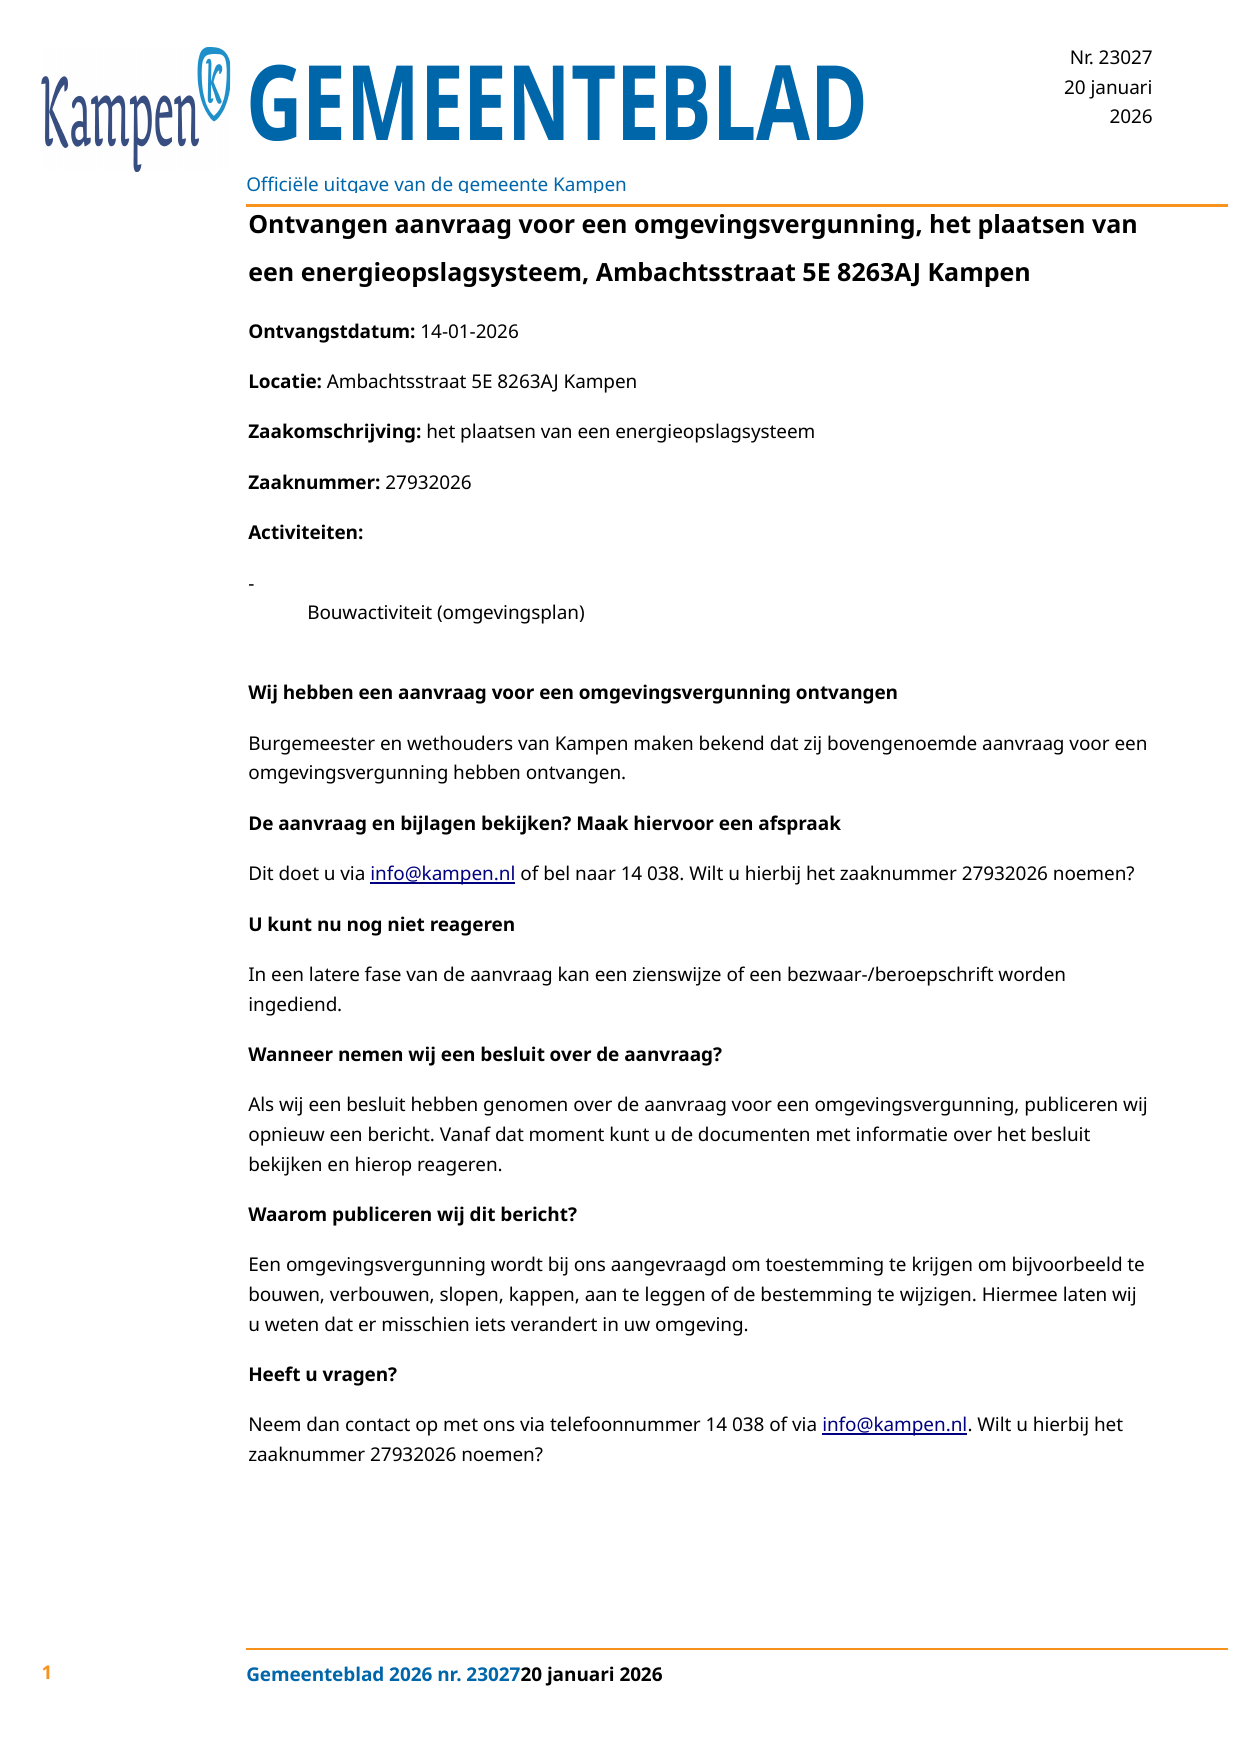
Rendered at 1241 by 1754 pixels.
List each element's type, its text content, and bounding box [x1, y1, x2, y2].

text Heeft u vragen? [248, 1361, 1152, 1387]
text Burgemeester en wethouders van Kampen maken bekend dat zij bovengenoemde aanvraag voor een omgevingsvergunning hebben ontvangen. [248, 730, 1152, 785]
text Wij hebben een aanvraag voor een omgevingsvergunning ontvangen [248, 679, 1152, 705]
list Bouwactiviteit (omgevingsplan) [248, 599, 1152, 625]
text In een latere fase van de aanvraag kan een zienswijze of een bezwaar-/beroepschrift worden ingediend. [248, 961, 1152, 1017]
text Activiteiten: [248, 519, 1152, 545]
text Waarom publiceren wij dit bericht? [248, 1201, 1152, 1227]
text Ontvangen aanvraag voor een omgevingsvergunning, het plaatsen van een energieopslagsysteem, Ambachtsstraat 5E 8263AJ Kampen [248, 207, 1152, 288]
picture [41, 47, 231, 172]
text Zaaknummer: 27932026 [248, 469, 1152, 495]
text De aanvraag en bijlagen bekijken? Maak hiervoor een afspraak [248, 810, 1152, 836]
text Een omgevingsvergunning wordt bij ons aangevraagd om toestemming te krijgen om bijvoorbeeld te bouwen, verbouwen, slopen, kappen, aan te leggen of de bestemming te wijzigen. Hiermee laten wij u weten dat er misschien iets verandert in uw omgeving. [248, 1252, 1152, 1337]
text Dit doet u via info@kampen.nl of bel naar 14 038. Wilt u hierbij het zaaknummer 27932026 noemen? [248, 860, 1152, 886]
text Neem dan contact op met ons via telefoonnummer 14 038 of via info@kampen.nl. Wilt u hierbij het zaaknummer 27932026 noemen? [248, 1412, 1152, 1467]
text Locatie: Ambachtsstraat 5E 8263AJ Kampen [248, 368, 1152, 394]
text U kunt nu nog niet reageren [248, 911, 1152, 937]
text Zaakomschrijving: het plaatsen van een energieopslagsysteem [248, 419, 1152, 444]
text Wanneer nemen wij een besluit over de aanvraag? [248, 1041, 1152, 1067]
text Als wij een besluit hebben genomen over de aanvraag voor een omgevingsvergunning, publiceren wij opnieuw een bericht. Vanaf dat moment kunt u de documenten met informatie over het besluit bekijken en hierop reageren. [248, 1092, 1152, 1177]
text Ontvangstdatum: 14-01-2026 [248, 318, 1152, 344]
